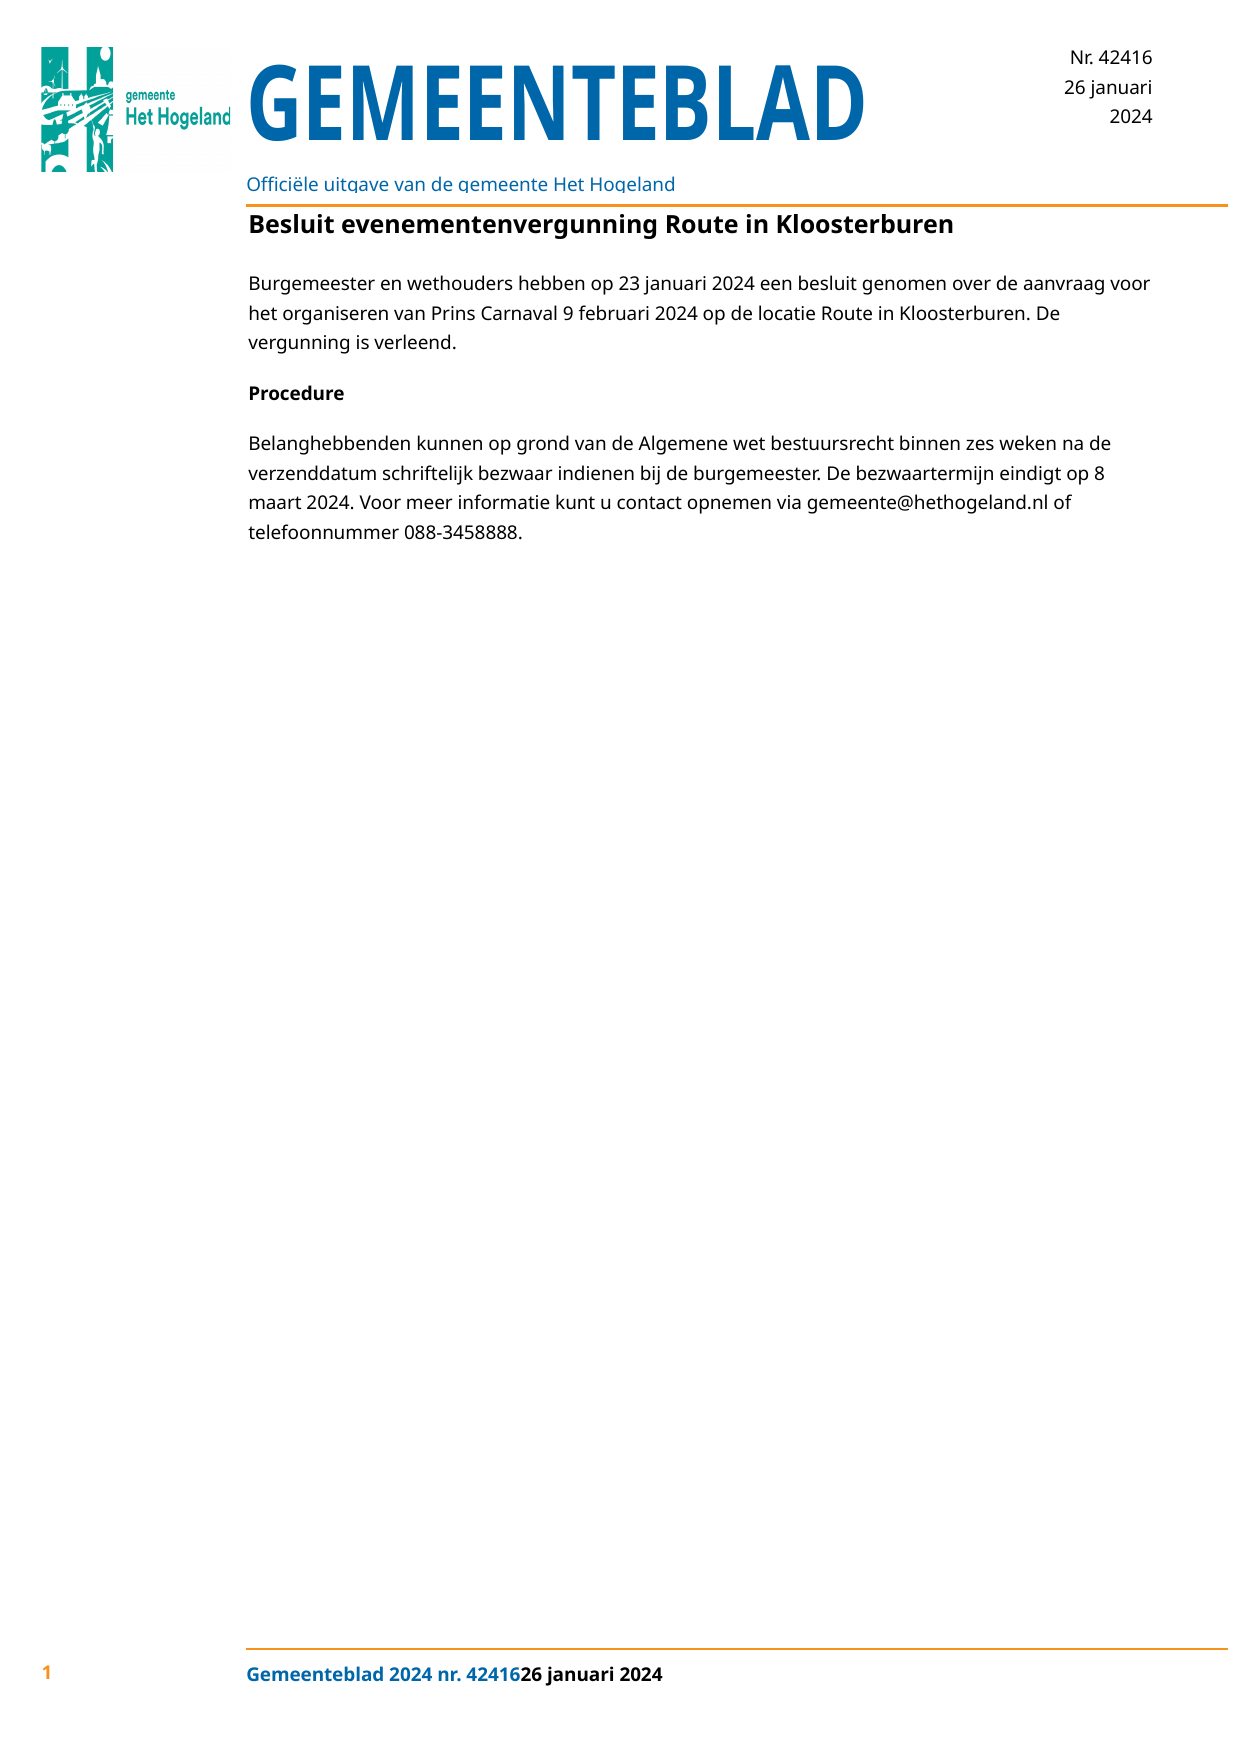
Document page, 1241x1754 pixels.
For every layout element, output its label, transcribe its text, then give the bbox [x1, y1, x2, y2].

text Procedure [248, 380, 1152, 406]
text Belanghebbenden kunnen op grond van de Algemene wet bestuursrecht binnen zes weken na de verzenddatum schriftelijk bezwaar indienen bij de burgemeester. De bezwaartermijn eindigt op 8 maart 2024. Voor meer informatie kunt u contact opnemen via gemeente@hethogeland.nl of telefoonnummer 088-3458888. [248, 430, 1152, 545]
text Besluit evenementenvergunning Route in Kloosterburen [248, 207, 1152, 241]
text Burgemeester en wethouders hebben op 23 januari 2024 een besluit genomen over de aanvraag voor het organiseren van Prins Carnaval 9 februari 2024 op de locatie Route in Kloosterburen. De vergunning is verleend. [248, 270, 1152, 355]
picture [41, 47, 231, 172]
